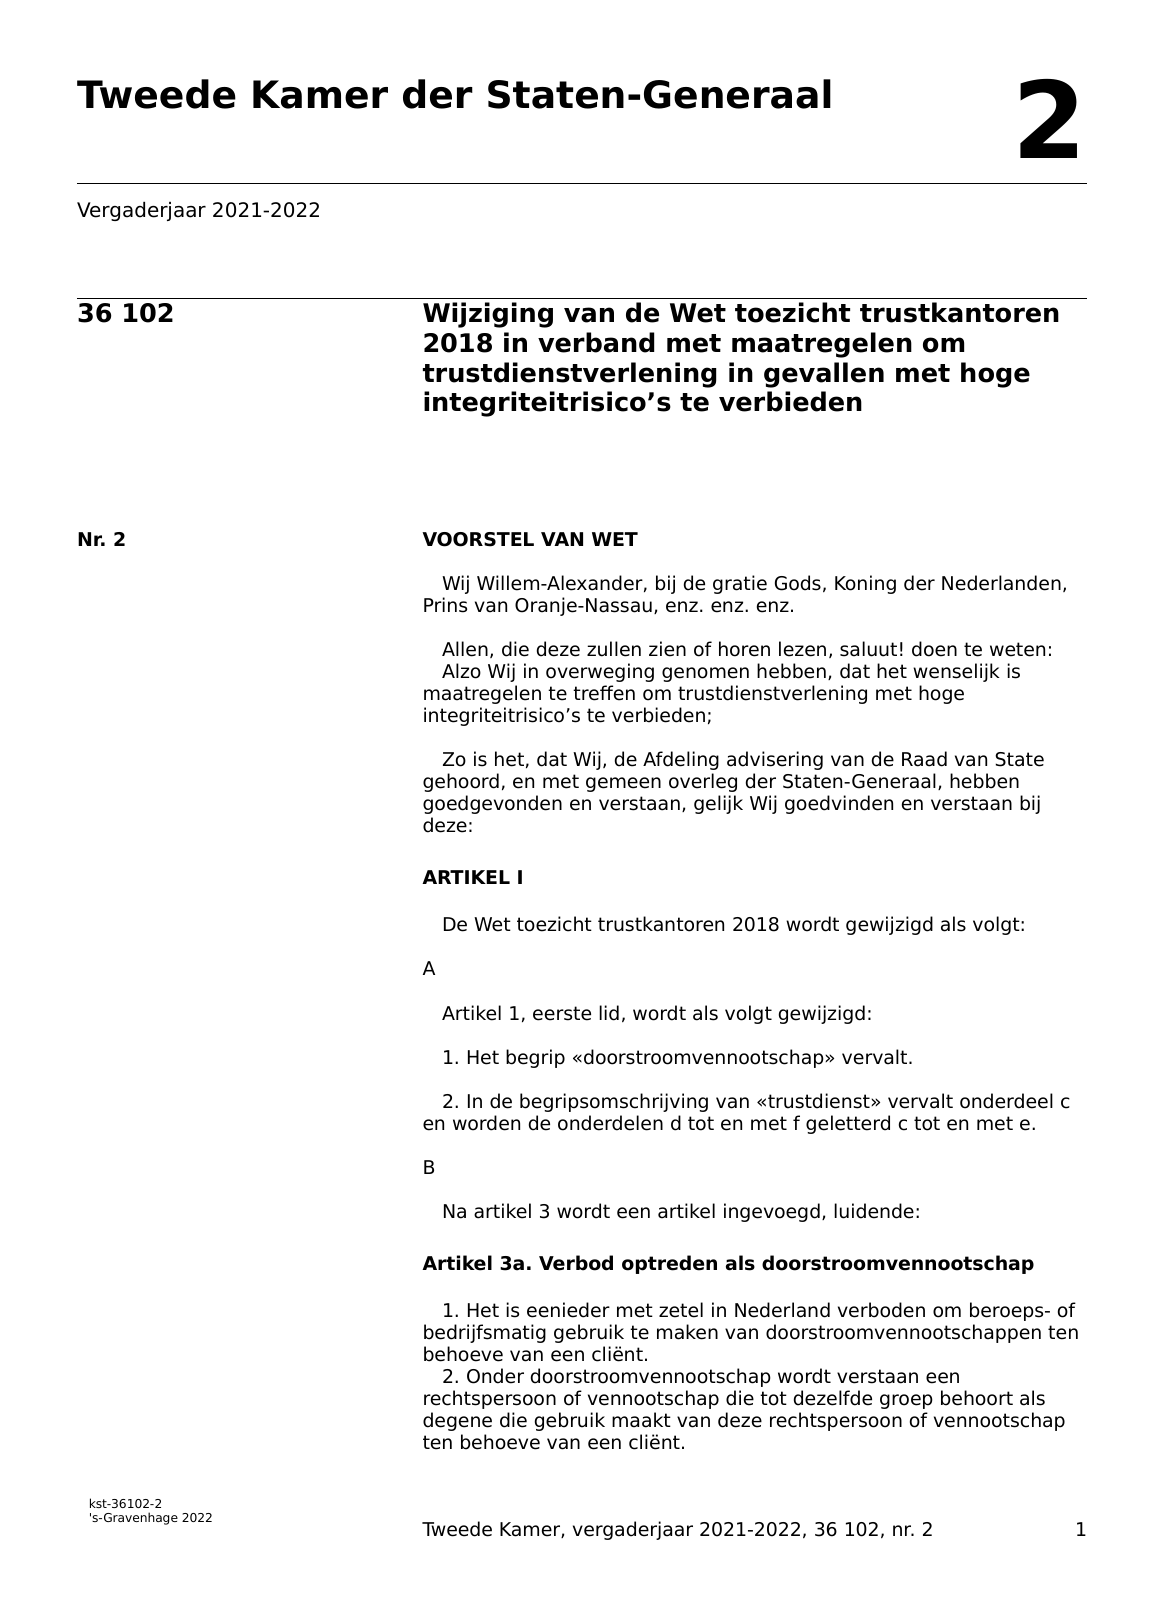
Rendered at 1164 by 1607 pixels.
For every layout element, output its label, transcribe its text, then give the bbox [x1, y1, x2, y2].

text Wij Willem-Alexander, bij de gratie Gods, Koning der Nederlanden, Prins van Oranje-Nassau, enz. enz. enz. [422, 573, 1087, 617]
text Artikel 1, eerste lid, wordt als volgt gewijzigd: [422, 1002, 1087, 1024]
subtitle ARTIKEL I [422, 867, 1087, 889]
table_header Tweede Kamer der Staten-Generaal [77, 59, 886, 183]
table_cell Vergaderjaar 2021-2022 [77, 184, 1087, 298]
text Alzo Wij in overweging genomen hebben, dat het wenselijk is maatregelen te treffen om trustdienstverlening met hoge integriteitrisico’s te verbieden; [422, 661, 1087, 727]
text 2. In de begripsomschrijving van «trustdienst» vervalt onderdeel c en worden de onderdelen d tot en met f geletterd c tot en met e. [422, 1091, 1087, 1135]
text kst-36102-2 [88, 1497, 323, 1511]
text 's-Gravenhage 2022 [88, 1511, 323, 1525]
text Zo is het, dat Wij, de Afdeling advisering van de Raad van State gehoord, en met gemeen overleg der Staten-Generaal, hebben goedgevonden en verstaan, gelijk Wij goedvinden en verstaan bij deze: [422, 749, 1087, 837]
text A [422, 958, 1087, 980]
table_header 2 [886, 59, 1087, 183]
text Na artikel 3 wordt een artikel ingevoegd, luidende: [422, 1201, 1087, 1223]
subtitle Nr. 2 VOORSTEL VAN WET [77, 529, 1087, 551]
text B [422, 1157, 1087, 1179]
text Allen, die deze zullen zien of horen lezen, saluut! doen te weten: [422, 639, 1087, 661]
subtitle 36 102 Wijziging van de Wet toezicht trustkantoren 2018 in verband met maatregelen om trustdienstverlening in gevallen met hoge integriteitrisico’s te verbieden [77, 299, 1087, 418]
text De Wet toezicht trustkantoren 2018 wordt gewijzigd als volgt: [422, 914, 1087, 936]
text 2. Onder doorstroomvennootschap wordt verstaan een rechtspersoon of vennootschap die tot dezelfde groep behoort als degene die gebruik maakt van deze rechtspersoon of vennootschap ten behoeve van een cliënt. [422, 1366, 1087, 1454]
text 1. Het begrip «doorstroomvennootschap» vervalt. [422, 1047, 1087, 1068]
subtitle Artikel 3a. Verbod optreden als doorstroomvennootschap [422, 1253, 1087, 1275]
text 1. Het is eenieder met zetel in Nederland verboden om beroeps- of bedrijfsmatig gebruik te maken van doorstroomvennootschappen ten behoeve van een cliënt. [422, 1300, 1087, 1366]
